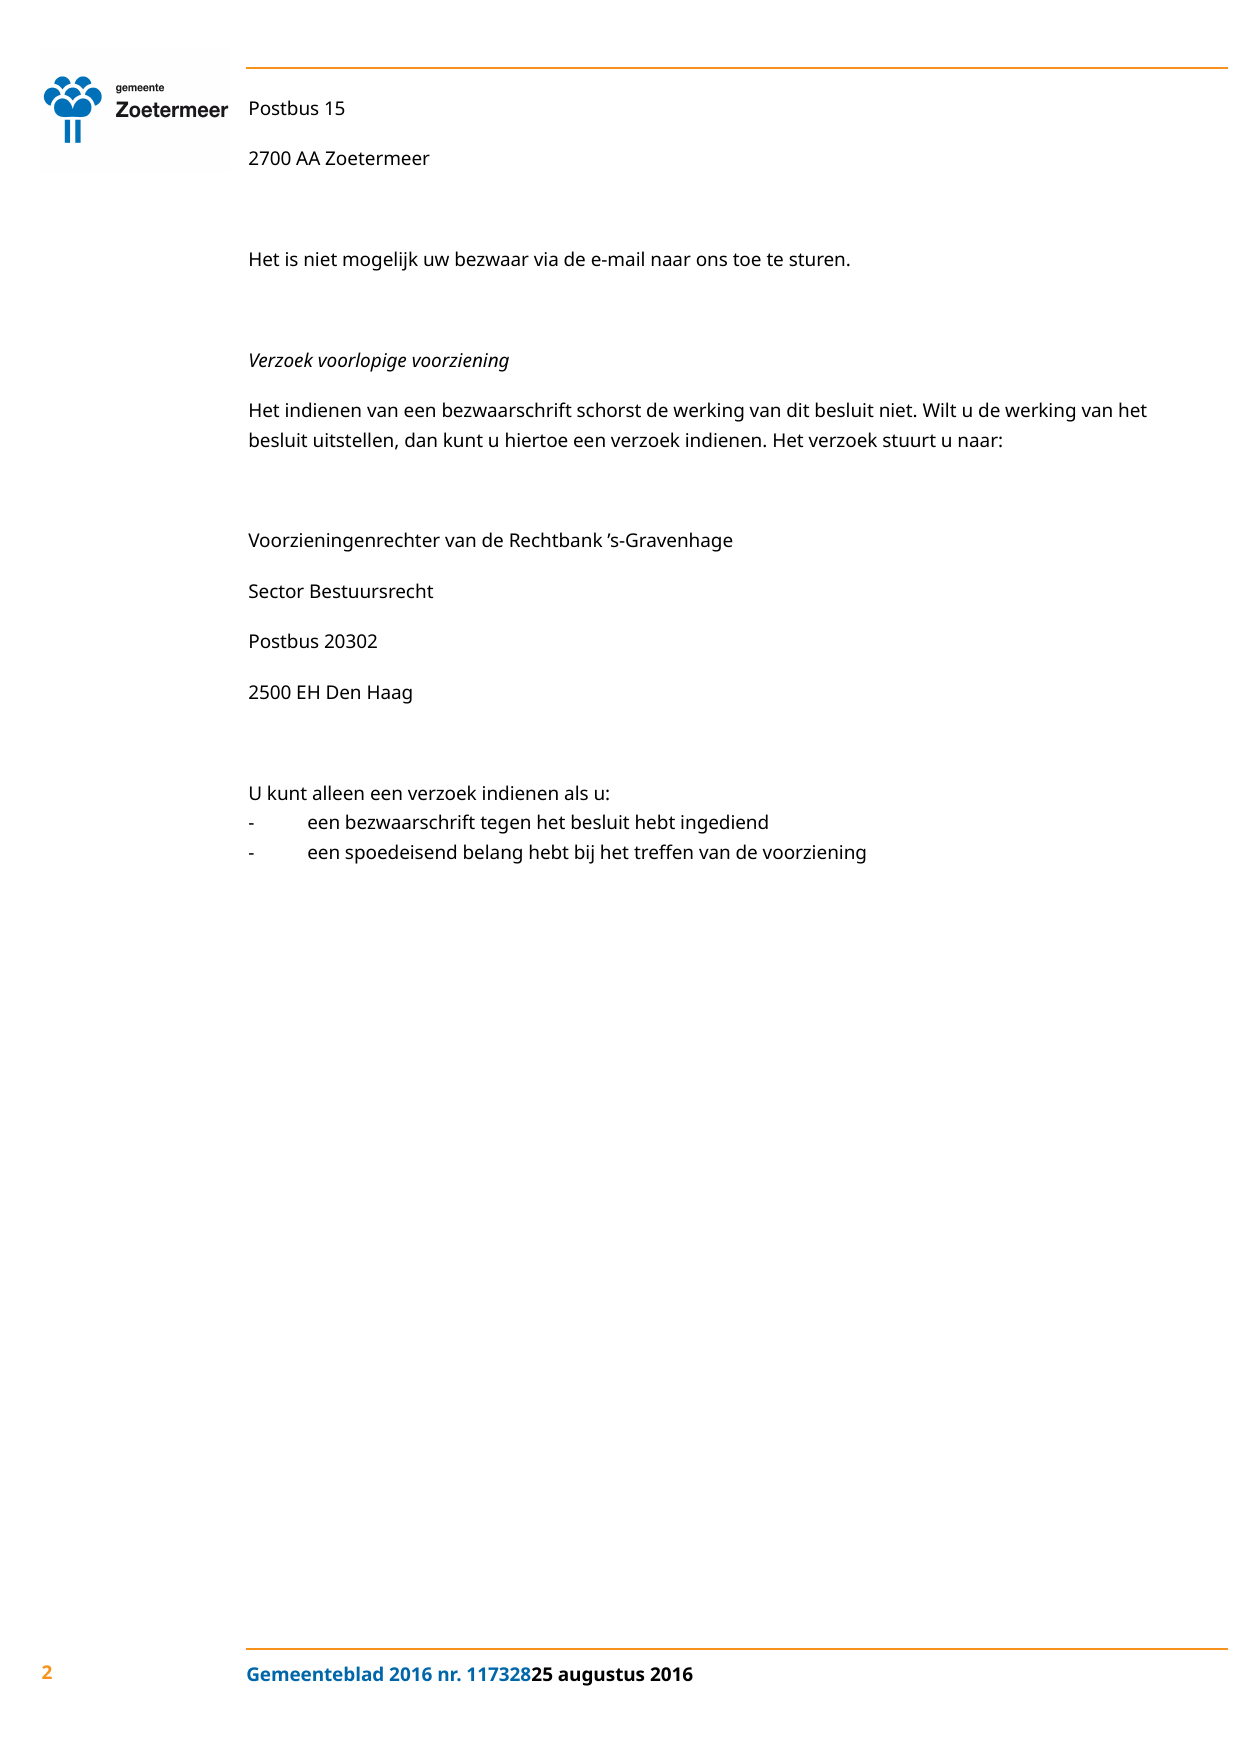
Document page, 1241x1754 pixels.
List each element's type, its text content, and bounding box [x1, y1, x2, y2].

text U kunt alleen een verzoek indienen als u: [248, 780, 1152, 806]
text Sector Bestuursrecht [248, 578, 1152, 604]
text Postbus 15 [248, 95, 1152, 121]
text Het indienen van een bezwaarschrift schorst de werking van dit besluit niet. Wilt u de werking van het besluit uitstellen, dan kunt u hiertoe een verzoek indienen. Het verzoek stuurt u naar: [248, 397, 1152, 453]
text 2700 AA Zoetermeer [248, 145, 1152, 171]
text Voorzieningenrechter van de Rechtbank ’s-Gravenhage [248, 528, 1152, 553]
text 2500 EH Den Haag [248, 679, 1152, 705]
list een bezwaarschrift tegen het besluit hebt ingediend [248, 809, 1152, 835]
list een spoedeisend belang hebt bij het treffen van de voorziening [248, 839, 1152, 865]
text Postbus 20302 [248, 628, 1152, 654]
picture [41, 47, 231, 172]
text Verzoek voorlopige voorziening [248, 347, 1152, 373]
text Het is niet mogelijk uw bezwaar via de e-mail naar ons toe te sturen. [248, 246, 1152, 272]
